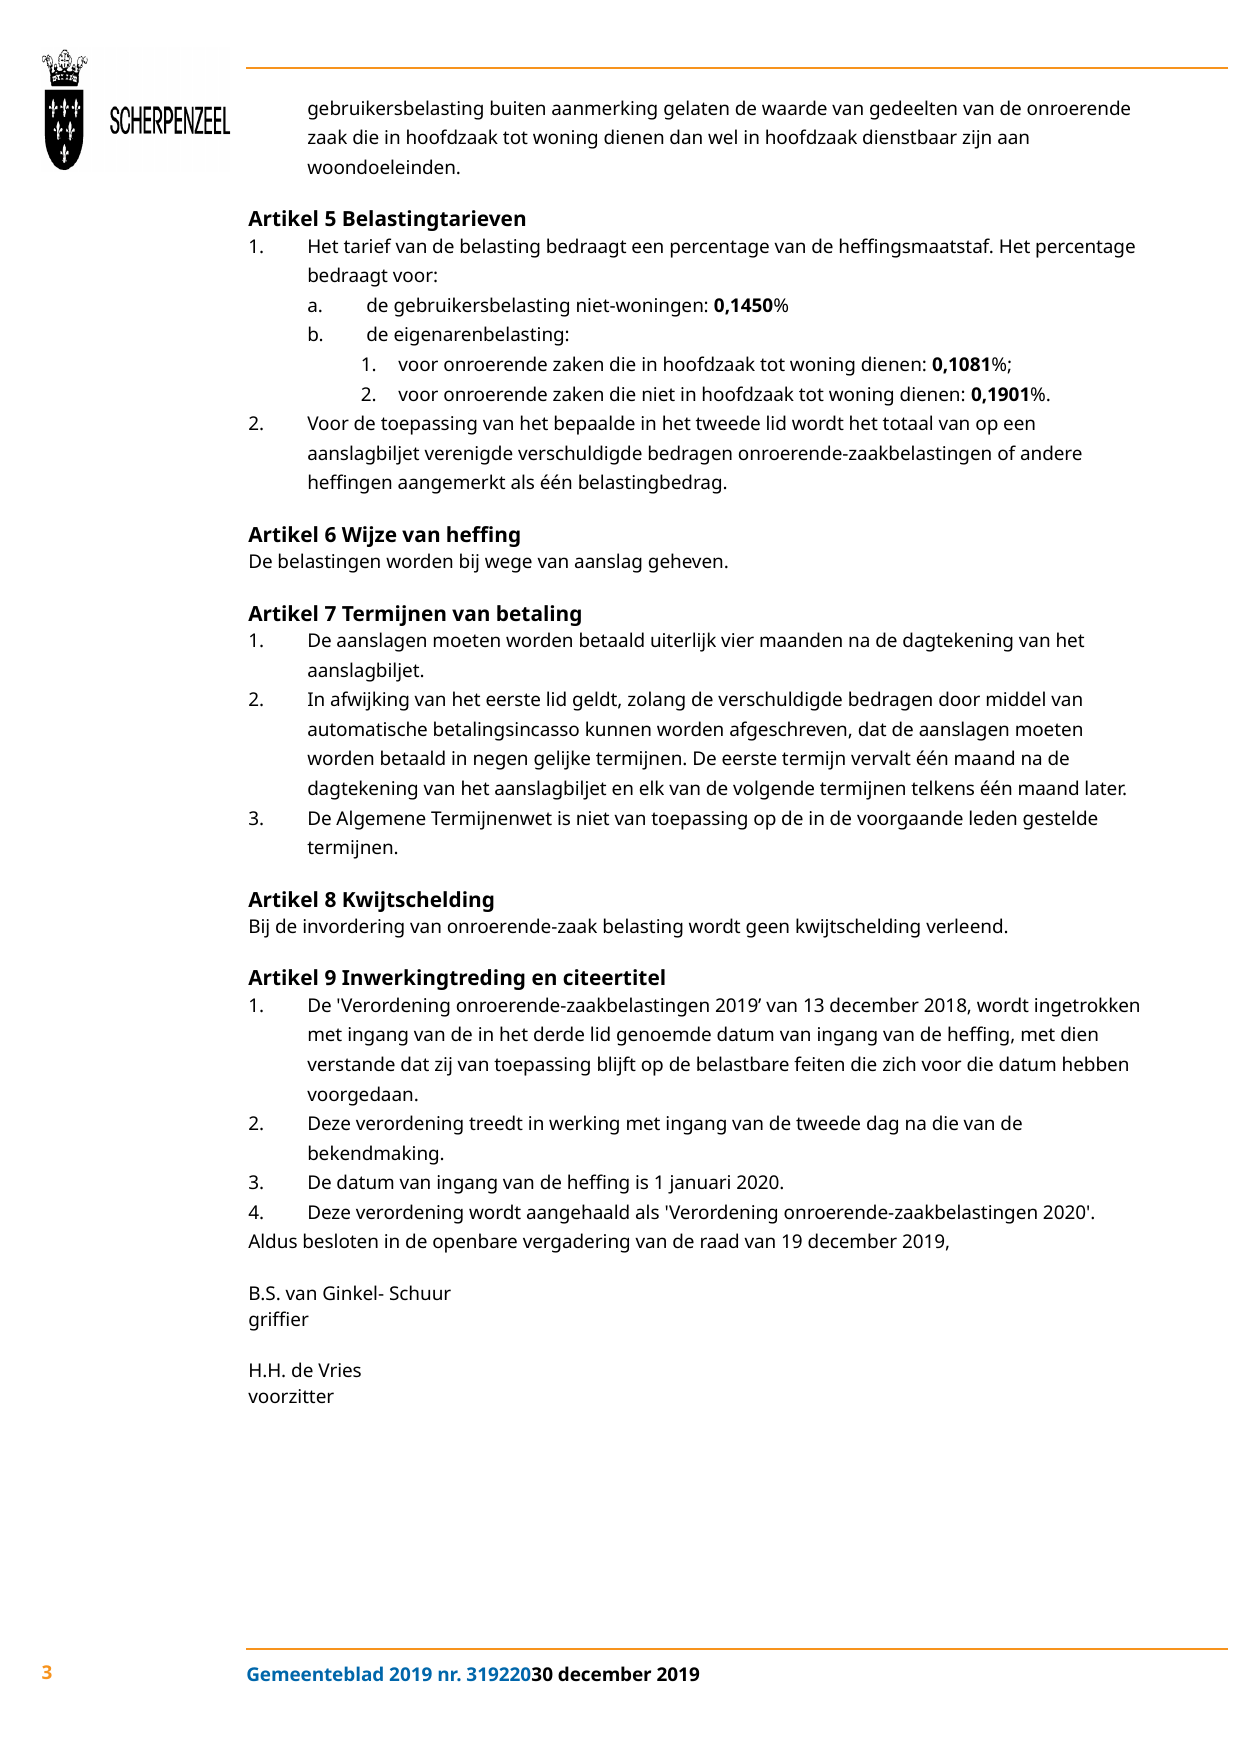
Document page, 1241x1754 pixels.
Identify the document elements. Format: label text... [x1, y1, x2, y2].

text B.S. van Ginkel- Schuur [248, 1280, 1152, 1306]
text Artikel 7 Termijnen van betaling [248, 599, 1152, 627]
list Het tarief van de belasting bedraagt een percentage van de heffingsmaatstaf. Het percentage bedraagt voor: [248, 233, 1152, 288]
text Artikel 5 Belastingtarieven [248, 204, 1152, 233]
text griffier [248, 1306, 1152, 1332]
list voor onroerende zaken die in hoofdzaak tot woning dienen: 0,1081%; [361, 351, 1152, 377]
list De 'Verordening onroerende-zaakbelastingen 2019’ van 13 december 2018, wordt ingetrokken met ingang van de in het derde lid genoemde datum van ingang van de heffing, met dien verstande dat zij van toepassing blijft op de belastbare feiten die zich voor die datum hebben voorgedaan. [248, 992, 1152, 1106]
text Artikel 9 Inwerkingtreding en citeertitel [248, 963, 1152, 992]
text H.H. de Vries [248, 1357, 1152, 1383]
picture [41, 47, 231, 172]
list voor onroerende zaken die niet in hoofdzaak tot woning dienen: 0,1901%. [361, 381, 1152, 406]
list de gebruikersbelasting niet-woningen: 0,1450% [307, 292, 1152, 318]
list In afwijking van het eerste lid geldt, zolang de verschuldigde bedragen door middel van automatische betalingsincasso kunnen worden afgeschreven, dat de aanslagen moeten worden betaald in negen gelijke termijnen. De eerste termijn vervalt één maand na de dagtekening van het aanslagbiljet en elk van de volgende termijnen telkens één maand later. [248, 686, 1152, 801]
text Artikel 6 Wijze van heffing [248, 520, 1152, 548]
list Voor de toepassing van het bepaalde in het tweede lid wordt het totaal van op een aanslagbiljet verenigde verschuldigde bedragen onroerende-zaakbelastingen of andere heffingen aangemerkt als één belastingbedrag. [248, 410, 1152, 495]
list De aanslagen moeten worden betaald uiterlijk vier maanden na de dagtekening van het aanslagbiljet. [248, 627, 1152, 682]
text voorzitter [248, 1383, 1152, 1409]
text Artikel 8 Kwijtschelding [248, 885, 1152, 913]
text De belastingen worden bij wege van aanslag geheven. [248, 548, 1152, 574]
list De datum van ingang van de heffing is 1 januari 2020. [248, 1169, 1152, 1195]
list Deze verordening treedt in werking met ingang van de tweede dag na die van de bekendmaking. [248, 1110, 1152, 1166]
text Aldus besloten in de openbare vergadering van de raad van 19 december 2019, [248, 1229, 1152, 1254]
list gebruikersbelasting buiten aanmerking gelaten de waarde van gedeelten van de onroerende zaak die in hoofdzaak tot woning dienen dan wel in hoofdzaak dienstbaar zijn aan woondoeleinden. [248, 95, 1152, 180]
list De Algemene Termijnenwet is niet van toepassing op de in de voorgaande leden gestelde termijnen. [248, 805, 1152, 860]
text Bij de invordering van onroerende-zaak belasting wordt geen kwijtschelding verleend. [248, 913, 1152, 939]
list de eigenarenbelasting: [307, 322, 1152, 347]
list Deze verordening wordt aangehaald als 'Verordening onroerende-zaakbelastingen 2020'. [248, 1199, 1152, 1225]
